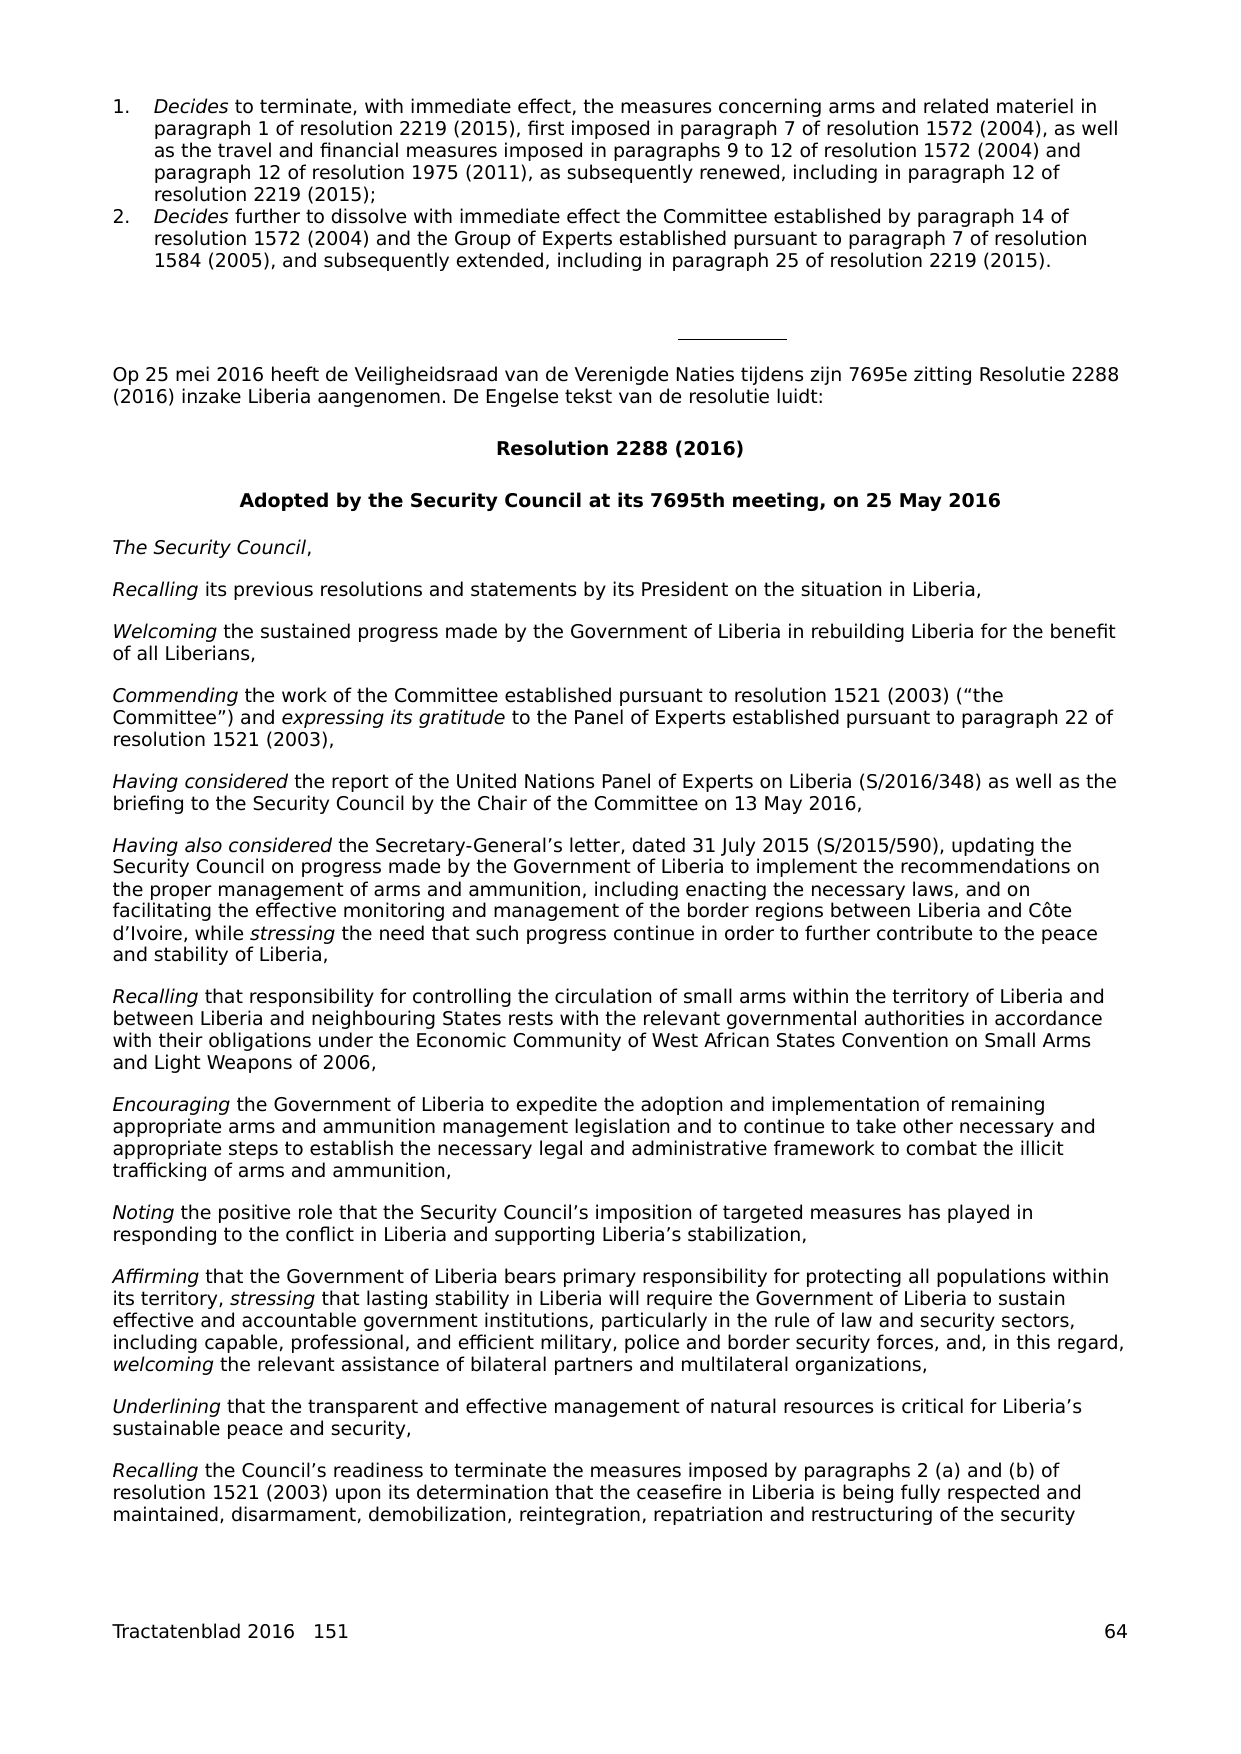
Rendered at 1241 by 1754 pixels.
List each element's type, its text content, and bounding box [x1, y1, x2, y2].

text Recalling its previous resolutions and statements by its President on the situation in Liberia, [112, 579, 1128, 601]
text Op 25 mei 2016 heeft de Veiligheidsraad van de Verenigde Naties tijdens zijn 7695e zitting Resolutie 2288 (2016) inzake Liberia aangenomen. De Engelse tekst van de resolutie luidt: [112, 364, 1128, 408]
subtitle Adopted by the Security Council at its 7695th meeting, on 25 May 2016 [112, 490, 1128, 512]
text Encouraging the Government of Liberia to expedite the adoption and implementation of remaining appropriate arms and ammunition management legislation and to continue to take other necessary and appropriate steps to establish the necessary legal and administrative framework to combat the illicit trafficking of arms and ammunition, [112, 1094, 1128, 1182]
text The Security Council, [112, 537, 1128, 559]
subtitle Resolution 2288 (2016) [112, 438, 1128, 460]
text 2. Decides further to dissolve with immediate effect the Committee established by paragraph 14 of resolution 1572 (2004) and the Group of Experts established pursuant to paragraph 7 of resolution 1584 (2005), and subsequently extended, including in paragraph 25 of resolution 2219 (2015). [112, 206, 1128, 272]
text Affirming that the Government of Liberia bears primary responsibility for protecting all populations within its territory, stressing that lasting stability in Liberia will require the Government of Liberia to sustain effective and accountable government institutions, particularly in the rule of law and security sectors, including capable, professional, and efficient military, police and border security forces, and, in this regard, welcoming the relevant assistance of bilateral partners and multilateral organizations, [112, 1266, 1128, 1376]
text Recalling the Council’s readiness to terminate the measures imposed by paragraphs 2 (a) and (b) of resolution 1521 (2003) upon its determination that the ceasefire in Liberia is being fully respected and maintained, disarmament, demobilization, reintegration, repatriation and restructuring of the security [112, 1460, 1128, 1526]
text Underlining that the transparent and effective management of natural resources is critical for Liberia’s sustainable peace and security, [112, 1396, 1128, 1440]
text Having also considered the Secretary-General’s letter, dated 31 July 2015 (S/2015/590), updating the Security Council on progress made by the Government of Liberia to implement the recommendations on the proper management of arms and ammunition, including enacting the necessary laws, and on facilitating the effective monitoring and management of the border regions between Liberia and Côte d’Ivoire, while stressing the need that such progress continue in order to further contribute to the peace and stability of Liberia, [112, 834, 1128, 966]
text Commending the work of the Committee established pursuant to resolution 1521 (2003) (“the Committee”) and expressing its gratitude to the Panel of Experts established pursuant to paragraph 22 of resolution 1521 (2003), [112, 684, 1128, 751]
text Noting the positive role that the Security Council’s imposition of targeted measures has played in responding to the conflict in Liberia and supporting Liberia’s stabilization, [112, 1202, 1128, 1246]
text Having considered the report of the United Nations Panel of Experts on Liberia (S/2016/348) as well as the briefing to the Security Council by the Chair of the Committee on 13 May 2016, [112, 771, 1128, 814]
text Recalling that responsibility for controlling the circulation of small arms within the territory of Liberia and between Liberia and neighbouring States rests with the relevant governmental authorities in accordance with their obligations under the Economic Community of West African States Convention on Small Arms and Light Weapons of 2006, [112, 986, 1128, 1074]
text 1. Decides to terminate, with immediate effect, the measures concerning arms and related materiel in paragraph 1 of resolution 2219 (2015), first imposed in paragraph 7 of resolution 1572 (2004), as well as the travel and financial measures imposed in paragraphs 9 to 12 of resolution 1572 (2004) and paragraph 12 of resolution 1975 (2011), as subsequently renewed, including in paragraph 12 of resolution 2219 (2015); [112, 96, 1128, 206]
text Welcoming the sustained progress made by the Government of Liberia in rebuilding Liberia for the benefit of all Liberians, [112, 621, 1128, 664]
